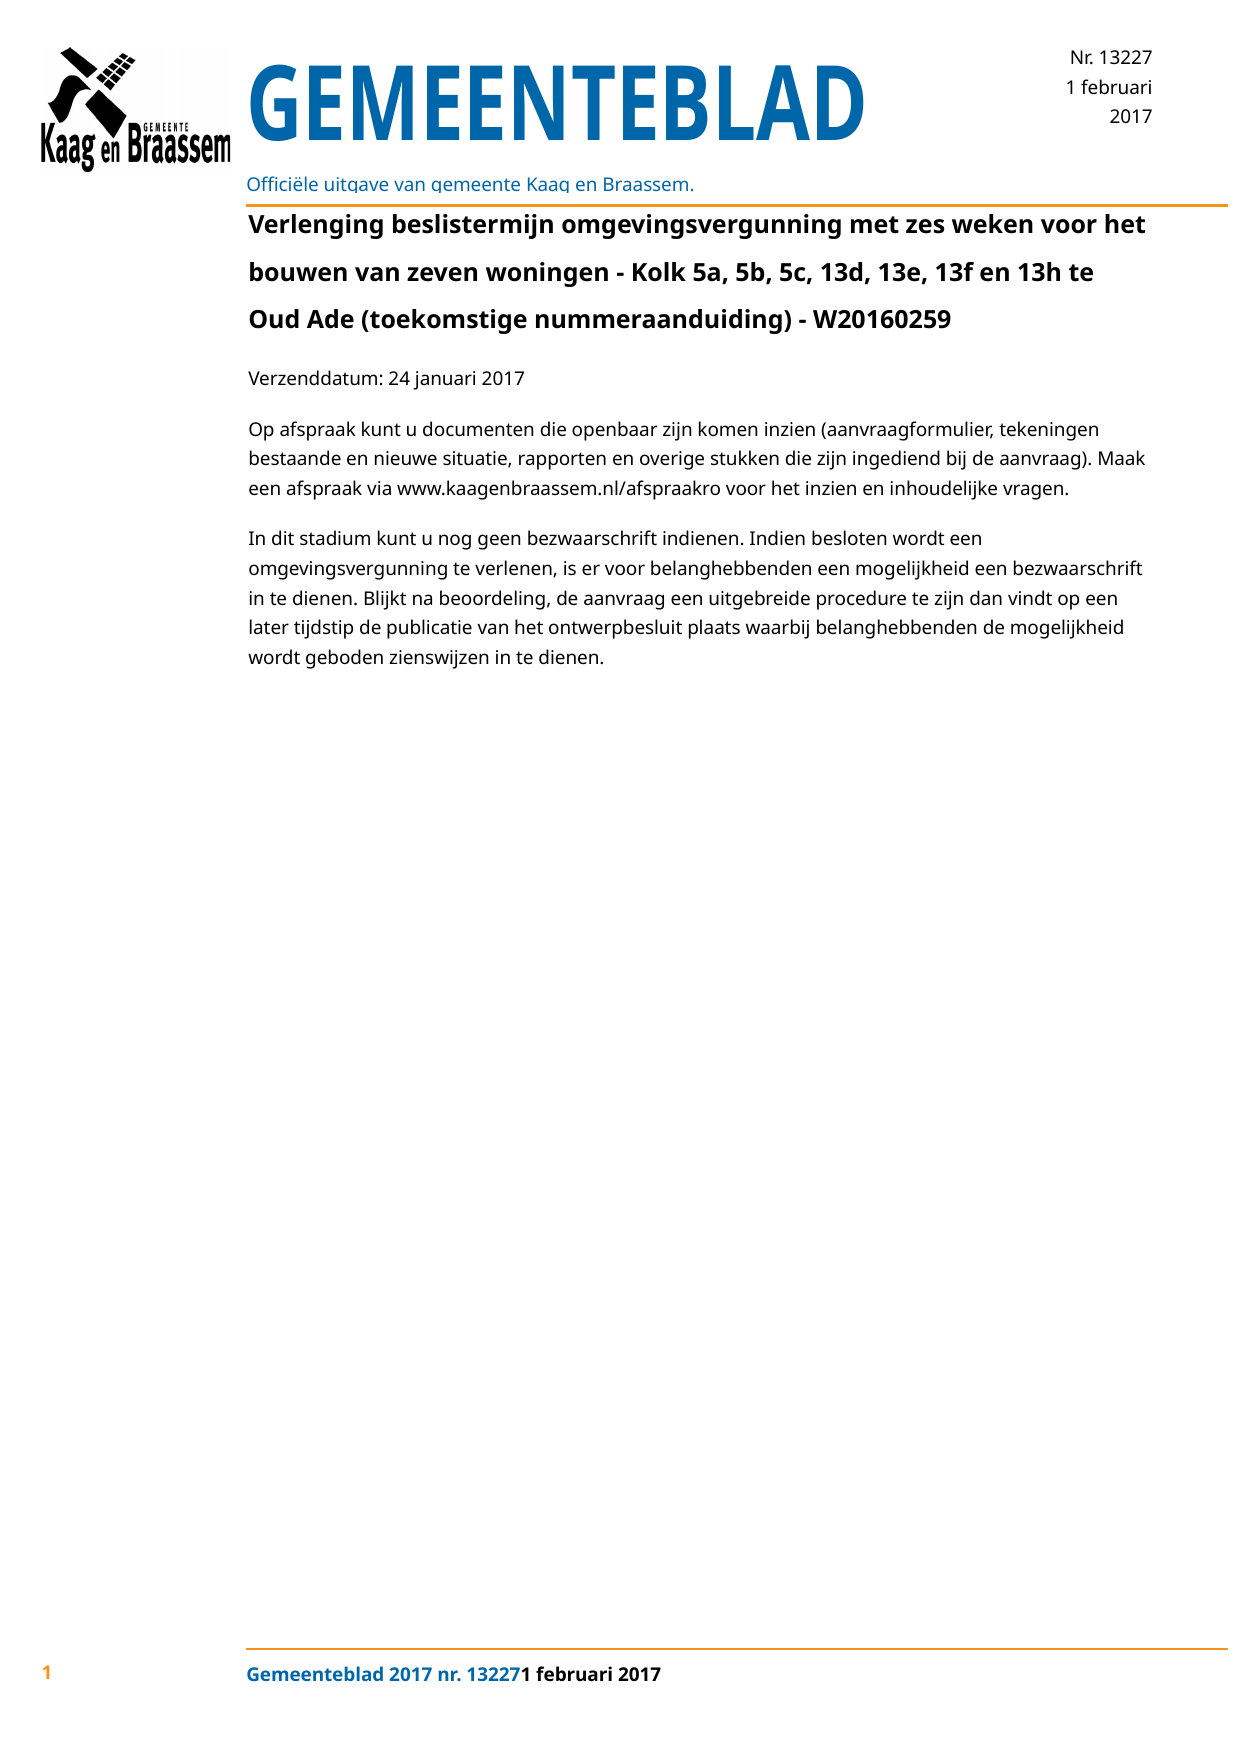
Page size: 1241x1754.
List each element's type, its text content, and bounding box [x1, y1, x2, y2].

text Verlenging beslistermijn omgevingsvergunning met zes weken voor het bouwen van zeven woningen - Kolk 5a, 5b, 5c, 13d, 13e, 13f en 13h te Oud Ade (toekomstige nummeraanduiding) - W20160259 [248, 207, 1152, 336]
text In dit stadium kunt u nog geen bezwaarschrift indienen. Indien besloten wordt een omgevingsvergunning te verlenen, is er voor belanghebbenden een mogelijkheid een bezwaarschrift in te dienen. Blijkt na beoordeling, de aanvraag een uitgebreide procedure te zijn dan vindt op een later tijdstip de publicatie van het ontwerpbesluit plaats waarbij belanghebbenden de mogelijkheid wordt geboden zienswijzen in te dienen. [248, 526, 1152, 669]
text Verzenddatum: 24 januari 2017 [248, 366, 1152, 391]
text Op afspraak kunt u documenten die openbaar zijn komen inzien (aanvraagformulier, tekeningen bestaande en nieuwe situatie, rapporten en overige stukken die zijn ingediend bij de aanvraag). Maak een afspraak via www.kaagenbraassem.nl/afspraakro voor het inzien en inhoudelijke vragen. [248, 416, 1152, 501]
picture [41, 47, 231, 172]
